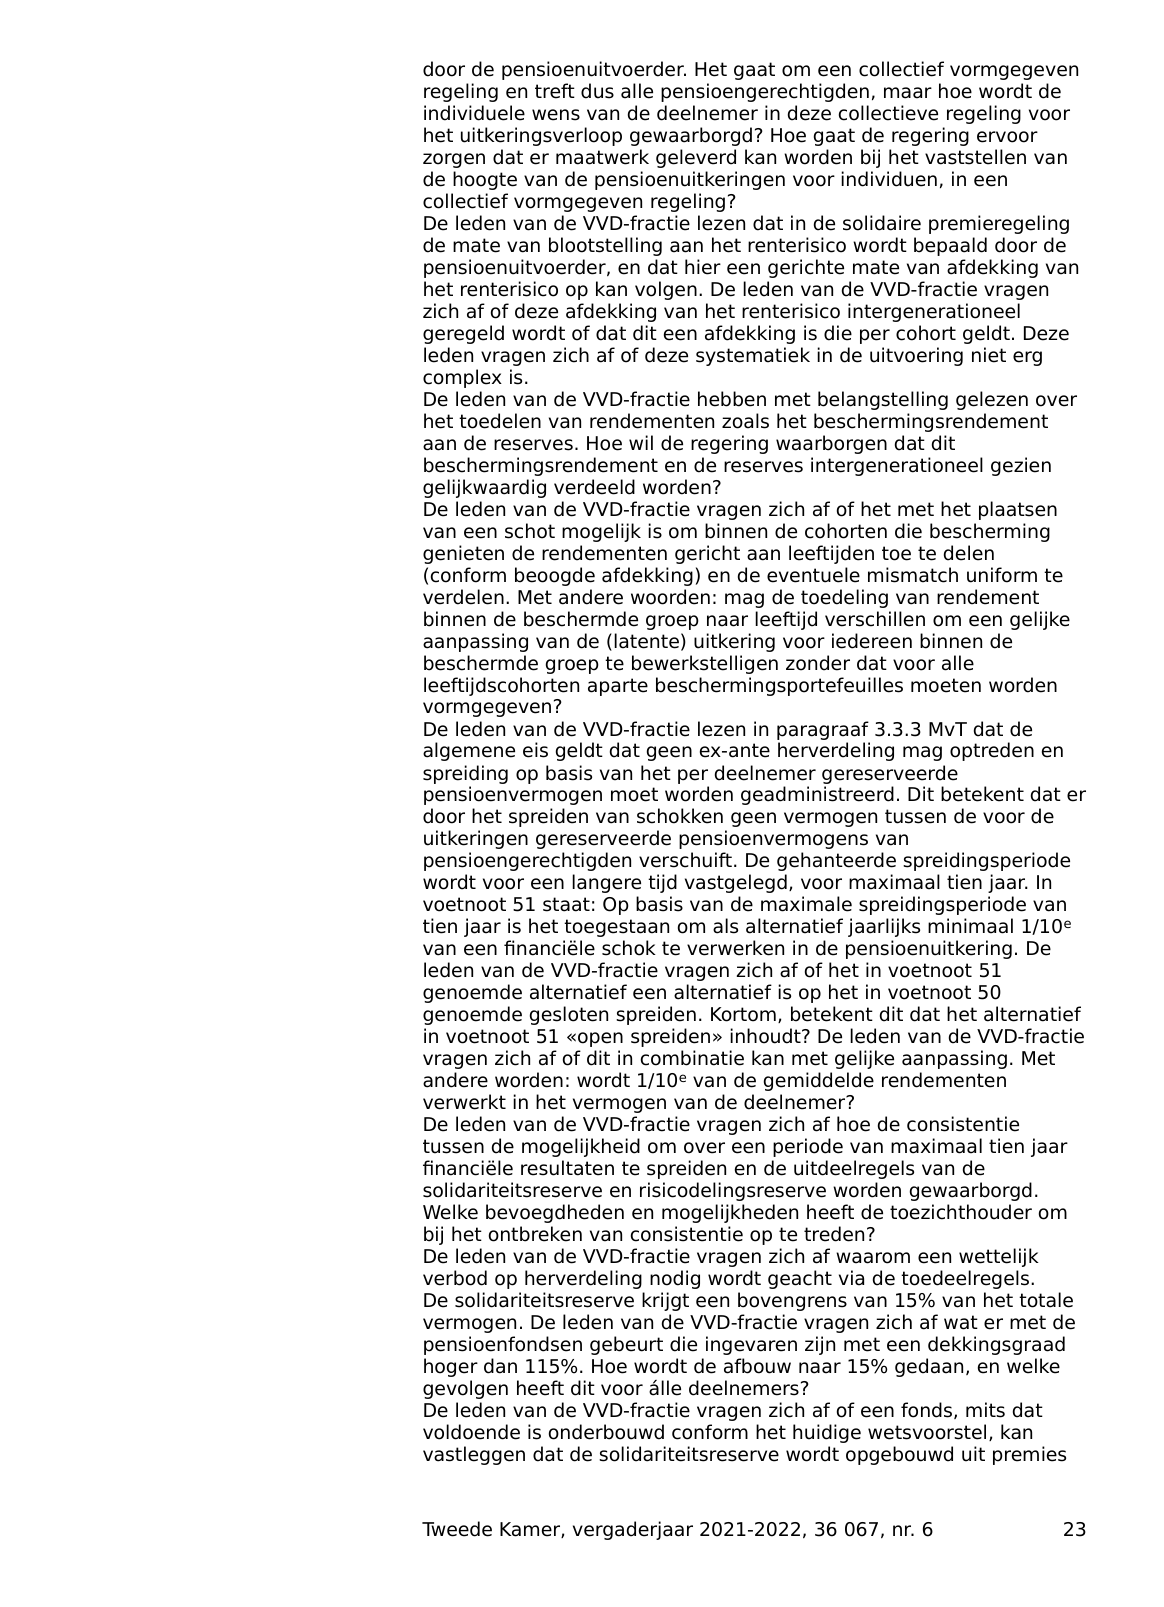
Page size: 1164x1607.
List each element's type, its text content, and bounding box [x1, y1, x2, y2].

text De leden van de VVD-fractie hebben met belangstelling gelezen over het toedelen van rendementen zoals het beschermingsrendement aan de reserves. Hoe wil de regering waarborgen dat dit beschermingsrendement en de reserves intergenerationeel gezien gelijkwaardig verdeeld worden? [422, 389, 1087, 499]
text De leden van de VVD-fractie vragen zich af of een fonds, mits dat voldoende is onderbouwd conform het huidige wetsvoorstel, kan vastleggen dat de solidariteitsreserve wordt opgebouwd uit premies [422, 1400, 1087, 1466]
text door de pensioenuitvoerder. Het gaat om een collectief vormgegeven regeling en treft dus alle pensioengerechtigden, maar hoe wordt de individuele wens van de deelnemer in deze collectieve regeling voor het uitkeringsverloop gewaarborgd? Hoe gaat de regering ervoor zorgen dat er maatwerk geleverd kan worden bij het vaststellen van de hoogte van de pensioenuitkeringen voor individuen, in een collectief vormgegeven regeling? [422, 59, 1087, 213]
text De leden van de VVD-fractie vragen zich af hoe de consistentie tussen de mogelijkheid om over een periode van maximaal tien jaar financiële resultaten te spreiden en de uitdeelregels van de solidariteitsreserve en risicodelingsreserve worden gewaarborgd. Welke bevoegdheden en mogelijkheden heeft de toezichthouder om bij het ontbreken van consistentie op te treden? [422, 1114, 1087, 1246]
text De leden van de VVD-fractie vragen zich af waarom een wettelijk verbod op herverdeling nodig wordt geacht via de toedeelregels. [422, 1246, 1087, 1290]
text De leden van de VVD-fractie lezen in paragraaf 3.3.3 MvT dat de algemene eis geldt dat geen ex-ante herverdeling mag optreden en spreiding op basis van het per deelnemer gereserveerde pensioenvermogen moet worden geadministreerd. Dit betekent dat er door het spreiden van schokken geen vermogen tussen de voor de uitkeringen gereserveerde pensioenvermogens van pensioengerechtigden verschuift. De gehanteerde spreidingsperiode wordt voor een langere tijd vastgelegd, voor maximaal tien jaar. In voetnoot 51 staat: Op basis van de maximale spreidingsperiode van tien jaar is het toegestaan om als alternatief jaarlijks minimaal 1/10e van een financiële schok te verwerken in de pensioenuitkering. De leden van de VVD-fractie vragen zich af of het in voetnoot 51 genoemde alternatief een alternatief is op het in voetnoot 50 genoemde gesloten spreiden. Kortom, betekent dit dat het alternatief in voetnoot 51 «open spreiden» inhoudt? De leden van de VVD-fractie vragen zich af of dit in combinatie kan met gelijke aanpassing. Met andere worden: wordt 1/10e van de gemiddelde rendementen verwerkt in het vermogen van de deelnemer? [422, 718, 1087, 1114]
text De leden van de VVD-fractie lezen dat in de solidaire premieregeling de mate van blootstelling aan het renterisico wordt bepaald door de pensioenuitvoerder, en dat hier een gerichte mate van afdekking van het renterisico op kan volgen. De leden van de VVD-fractie vragen zich af of deze afdekking van het renterisico intergenerationeel geregeld wordt of dat dit een afdekking is die per cohort geldt. Deze leden vragen zich af of deze systematiek in de uitvoering niet erg complex is. [422, 213, 1087, 389]
text De solidariteitsreserve krijgt een bovengrens van 15% van het totale vermogen. De leden van de VVD-fractie vragen zich af wat er met de pensioenfondsen gebeurt die ingevaren zijn met een dekkingsgraad hoger dan 115%. Hoe wordt de afbouw naar 15% gedaan, en welke gevolgen heeft dit voor álle deelnemers? [422, 1290, 1087, 1400]
text De leden van de VVD-fractie vragen zich af of het met het plaatsen van een schot mogelijk is om binnen de cohorten die bescherming genieten de rendementen gericht aan leeftijden toe te delen (conform beoogde afdekking) en de eventuele mismatch uniform te verdelen. Met andere woorden: mag de toedeling van rendement binnen de beschermde groep naar leeftijd verschillen om een gelijke aanpassing van de (latente) uitkering voor iedereen binnen de beschermde groep te bewerkstelligen zonder dat voor alle leeftijdscohorten aparte beschermingsportefeuilles moeten worden vormgegeven? [422, 499, 1087, 718]
